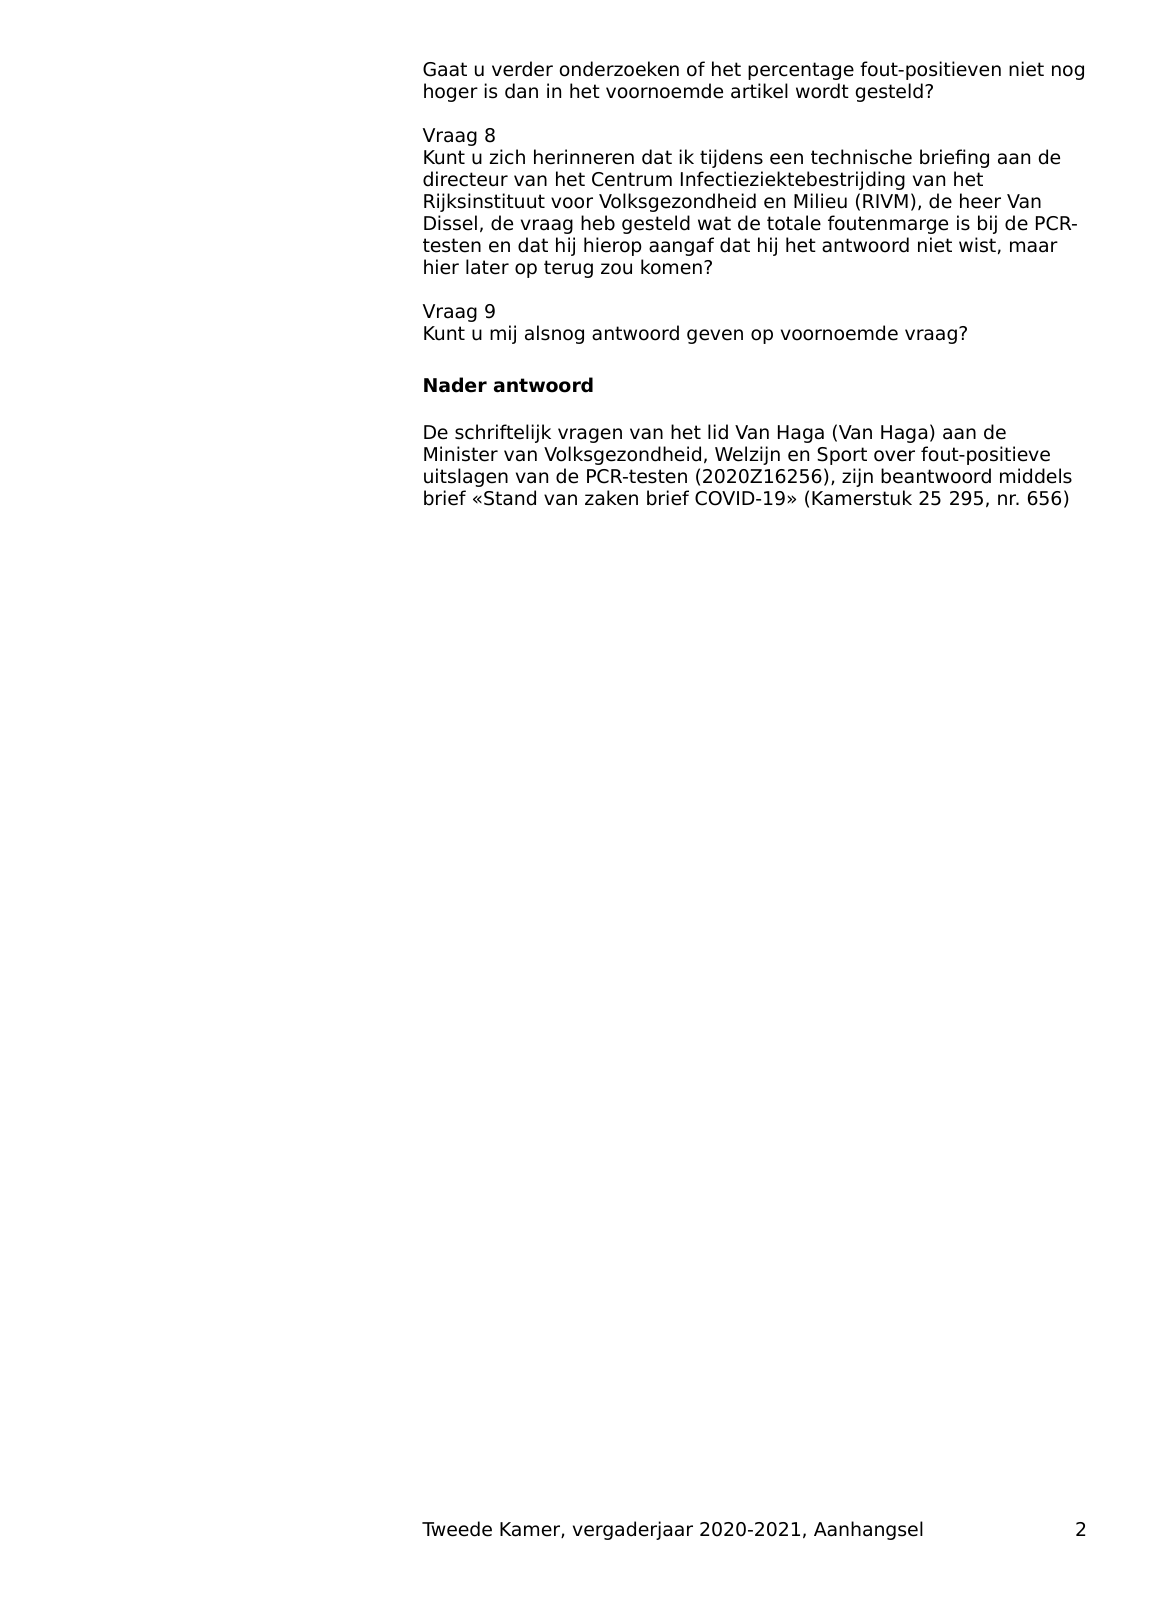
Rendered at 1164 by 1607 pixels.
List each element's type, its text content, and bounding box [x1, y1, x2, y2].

text Gaat u verder onderzoeken of het percentage fout-positieven niet nog hoger is dan in het voornoemde artikel wordt gesteld? [422, 59, 1087, 103]
text Vraag 9 [422, 301, 1087, 323]
text Kunt u zich herinneren dat ik tijdens een technische briefing aan de directeur van het Centrum Infectieziektebestrijding van het Rijksinstituut voor Volksgezondheid en Milieu (RIVM), de heer Van Dissel, de vraag heb gesteld wat de totale foutenmarge is bij de PCR-testen en dat hij hierop aangaf dat hij het antwoord niet wist, maar hier later op terug zou komen? [422, 147, 1087, 279]
subtitle Nader antwoord [422, 375, 1087, 397]
text Kunt u mij alsnog antwoord geven op voornoemde vraag? [422, 323, 1087, 345]
text Vraag 8 [422, 125, 1087, 147]
text De schriftelijk vragen van het lid Van Haga (Van Haga) aan de Minister van Volksgezondheid, Welzijn en Sport over fout-positieve uitslagen van de PCR-testen (2020Z16256), zijn beantwoord middels brief «Stand van zaken brief COVID-19» (Kamerstuk 25 295, nr. 656) [422, 422, 1087, 510]
